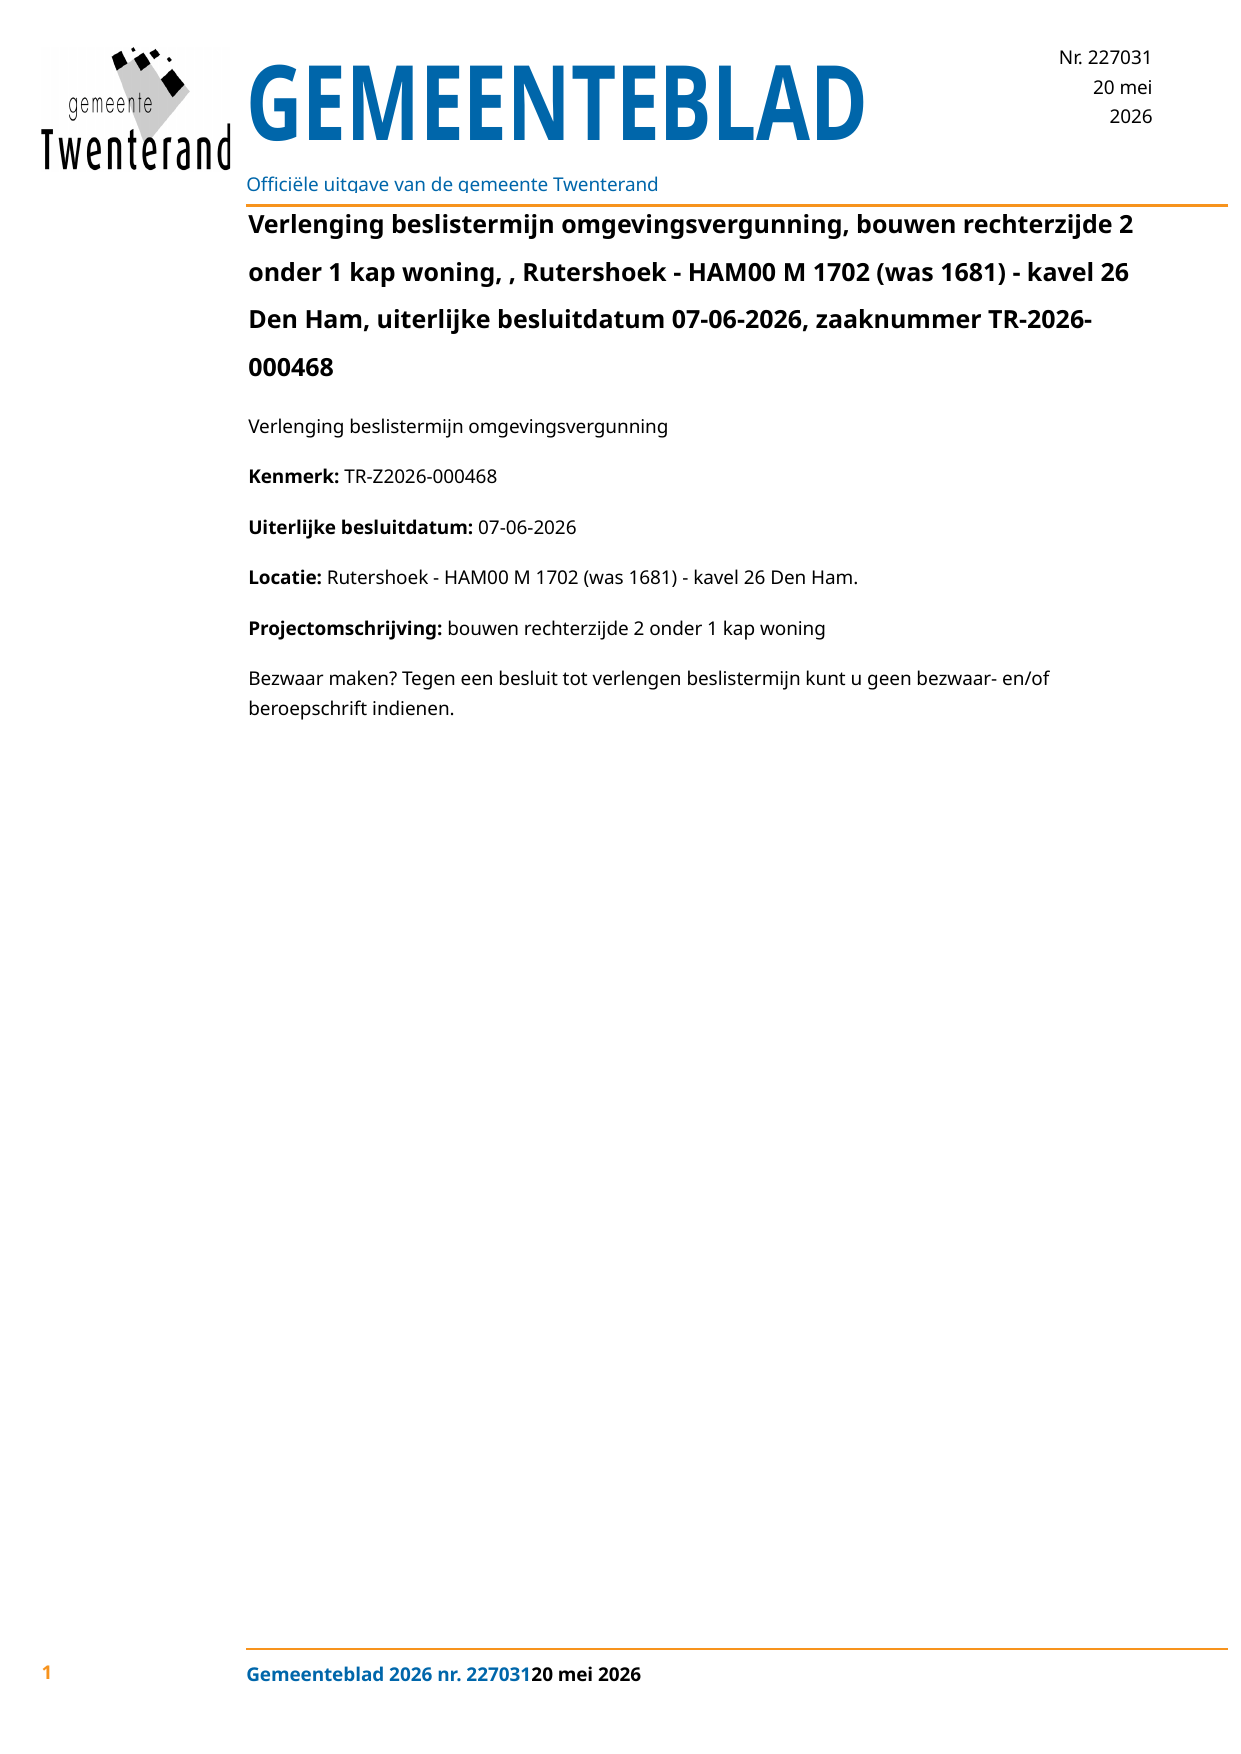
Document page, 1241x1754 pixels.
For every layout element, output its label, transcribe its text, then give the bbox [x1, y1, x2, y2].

text Locatie: Rutershoek - HAM00 M 1702 (was 1681) - kavel 26 Den Ham. [248, 564, 1152, 590]
text Kenmerk: TR-Z2026-000468 [248, 463, 1152, 489]
text Uiterlijke besluitdatum: 07-06-2026 [248, 514, 1152, 540]
text Verlenging beslistermijn omgevingsvergunning, bouwen rechterzijde 2 onder 1 kap woning, , Rutershoek - HAM00 M 1702 (was 1681) - kavel 26 Den Ham, uiterlijke besluitdatum 07-06-2026, zaaknummer TR-2026-000468 [248, 207, 1152, 384]
picture [41, 47, 231, 172]
text Projectomschrijving: bouwen rechterzijde 2 onder 1 kap woning [248, 615, 1152, 641]
text Bezwaar maken? Tegen een besluit tot verlengen beslistermijn kunt u geen bezwaar- en/of beroepschrift indienen. [248, 665, 1152, 721]
text Verlenging beslistermijn omgevingsvergunning [248, 413, 1152, 439]
